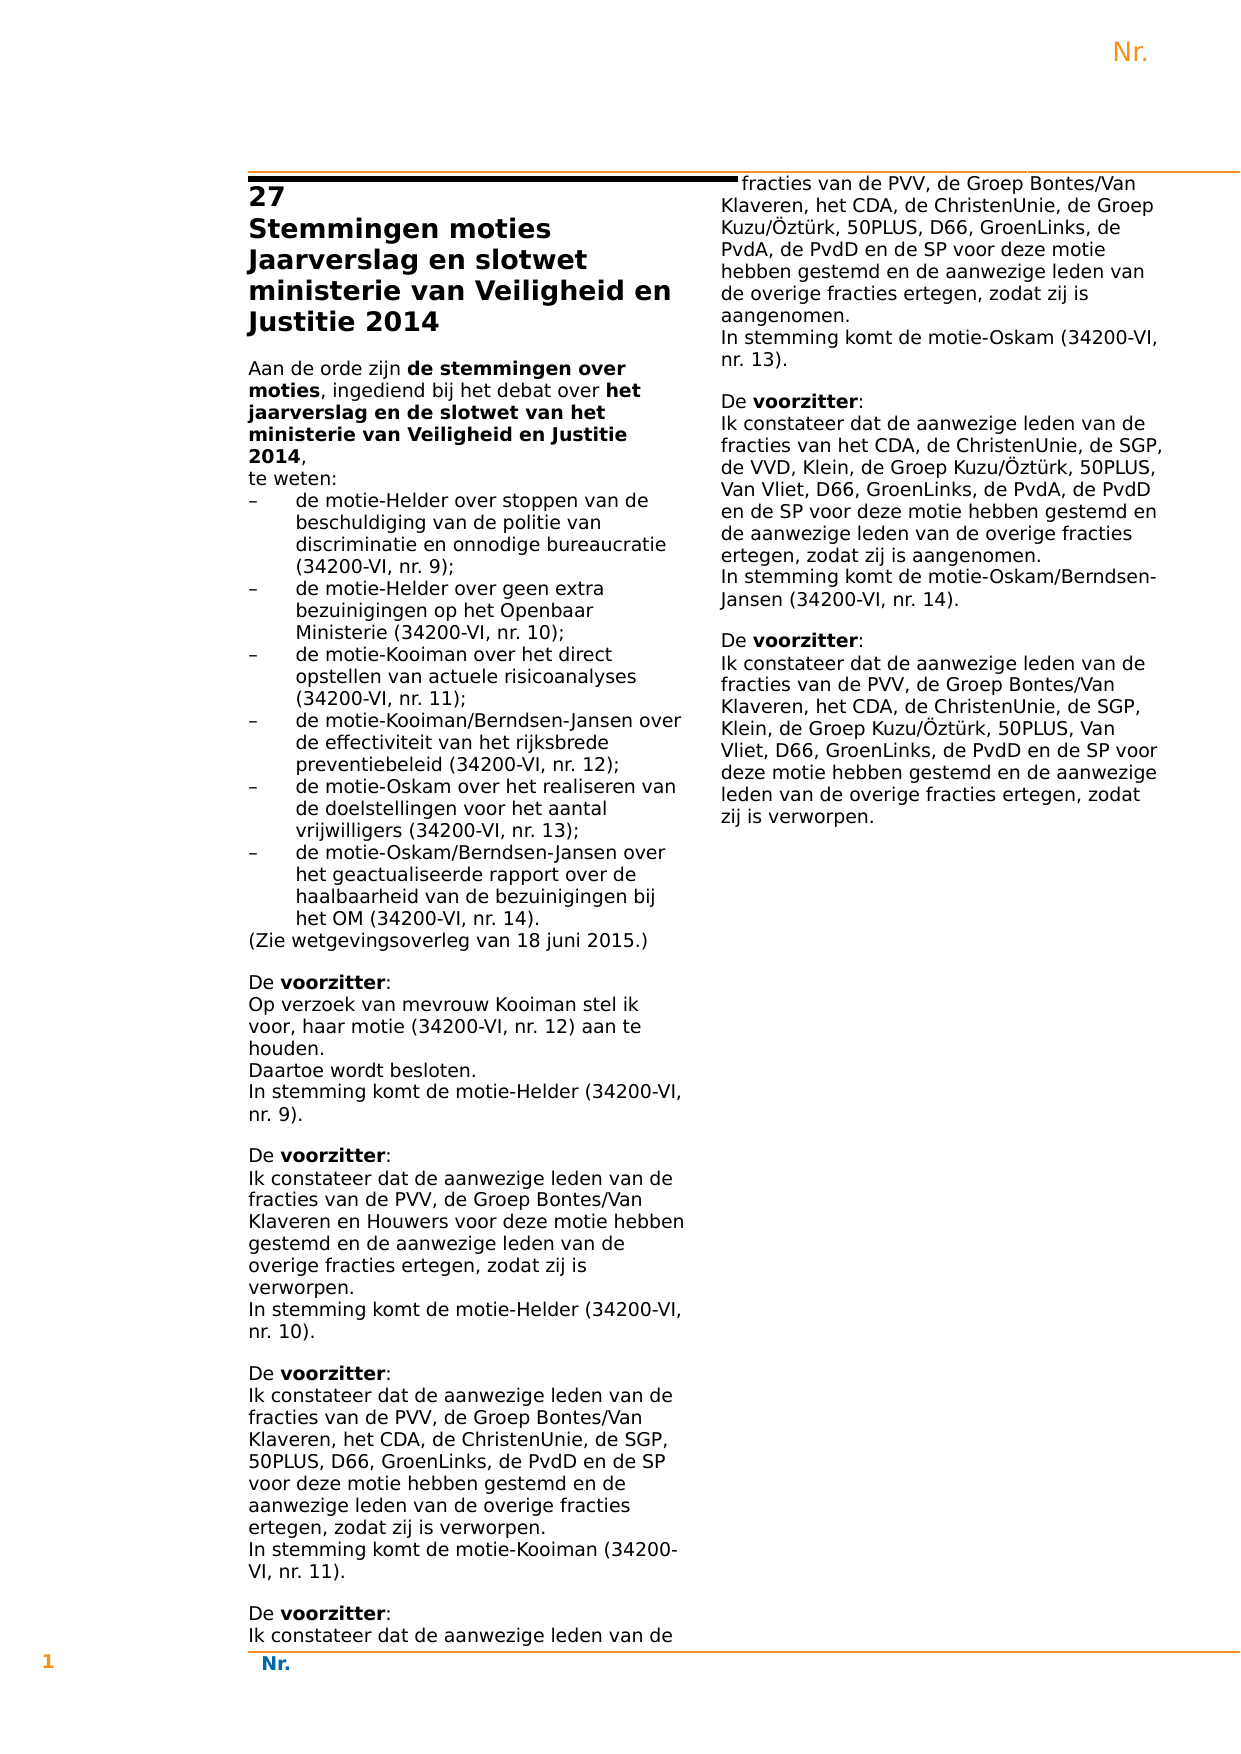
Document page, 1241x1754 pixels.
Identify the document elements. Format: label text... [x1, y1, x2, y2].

text Ik constateer dat de aanwezige leden van de fracties van de PVV, de Groep Bontes/Van Klaveren, het CDA, de ChristenUnie, de SGP, 50PLUS, D66, GroenLinks, de PvdD en de SP voor deze motie hebben gestemd en de aanwezige leden van de overige fracties ertegen, zodat zij is verworpen. [248, 1385, 691, 1539]
text De voorzitter: [248, 972, 691, 993]
text De voorzitter: [248, 1603, 691, 1625]
text (Zie wetgevingsoverleg van 18 juni 2015.) [248, 929, 691, 952]
list de motie-Kooiman over het direct opstellen van actuele risicoanalyses (34200-VI, nr. 11); [248, 644, 691, 710]
list de motie-Oskam/Berndsen-Jansen over het geactualiseerde rapport over de haalbaarheid van de bezuinigingen bij het OM (34200-VI, nr. 14). [248, 842, 691, 929]
text Aan de orde zijn de stemmingen over moties, ingediend bij het debat over het jaarverslag en de slotwet van het ministerie van Veiligheid en Justitie 2014, [248, 358, 691, 468]
list de motie-Kooiman/Berndsen-Jansen over de effectiviteit van het rijksbrede preventiebeleid (34200-VI, nr. 12); [248, 710, 691, 776]
text Op verzoek van mevrouw Kooiman stel ik voor, haar motie (34200-VI, nr. 12) aan te houden. [248, 993, 691, 1059]
list de motie-Oskam over het realiseren van de doelstellingen voor het aantal vrijwilligers (34200-VI, nr. 13); [248, 776, 691, 842]
list de motie-Helder over geen extra bezuinigingen op het Openbaar Ministerie (34200-VI, nr. 10); [248, 578, 691, 644]
text te weten: [248, 468, 691, 490]
text De voorzitter: [248, 1145, 691, 1167]
text Ik constateer dat de aanwezige leden van de fracties van het CDA, de ChristenUnie, de SGP, de VVD, Klein, de Groep Kuzu/Öztürk, 50PLUS, Van Vliet, D66, GroenLinks, de PvdA, de PvdD en de SP voor deze motie hebben gestemd en de aanwezige leden van de overige fracties ertegen, zodat zij is aangenomen. [721, 413, 1163, 566]
text In stemming komt de motie-Kooiman (34200-VI, nr. 11). [248, 1539, 691, 1583]
text Ik constateer dat de aanwezige leden van de fracties van de PVV, de Groep Bontes/Van Klaveren, het CDA, de ChristenUnie, de SGP, Klein, de Groep Kuzu/Öztürk, 50PLUS, Van Vliet, D66, GroenLinks, de PvdD en de SP voor deze motie hebben gestemd en de aanwezige leden van de overige fracties ertegen, zodat zij is verworpen. [721, 652, 1163, 828]
text fracties van de PVV, de Groep Bontes/Van Klaveren, het CDA, de ChristenUnie, de Groep Kuzu/Öztürk, 50PLUS, D66, GroenLinks, de PvdA, de PvdD en de SP voor deze motie hebben gestemd en de aanwezige leden van de overige fracties ertegen, zodat zij is aangenomen. [721, 173, 1163, 327]
text Daartoe wordt besloten. [248, 1059, 691, 1081]
text De voorzitter: [721, 630, 1163, 652]
text De voorzitter: [248, 1363, 691, 1385]
text In stemming komt de motie-Helder (34200-VI, nr. 10). [248, 1299, 691, 1343]
text In stemming komt de motie-Helder (34200-VI, nr. 9). [248, 1081, 691, 1125]
title 27 Stemmingen moties Jaarverslag en slotwet ministerie van Veiligheid en Justitie 2014 [248, 182, 691, 338]
text In stemming komt de motie-Oskam (34200-VI, nr. 13). [721, 327, 1163, 371]
text Ik constateer dat de aanwezige leden van de fracties van de PVV, de Groep Bontes/Van Klaveren en Houwers voor deze motie hebben gestemd en de aanwezige leden van de overige fracties ertegen, zodat zij is verworpen. [248, 1167, 691, 1299]
text Ik constateer dat de aanwezige leden van de [248, 1625, 691, 1647]
text In stemming komt de motie-Oskam/Berndsen-Jansen (34200-VI, nr. 14). [721, 566, 1163, 610]
list de motie-Helder over stoppen van de beschuldiging van de politie van discriminatie en onnodige bureaucratie (34200-VI, nr. 9); [248, 490, 691, 578]
text De voorzitter: [721, 391, 1163, 413]
